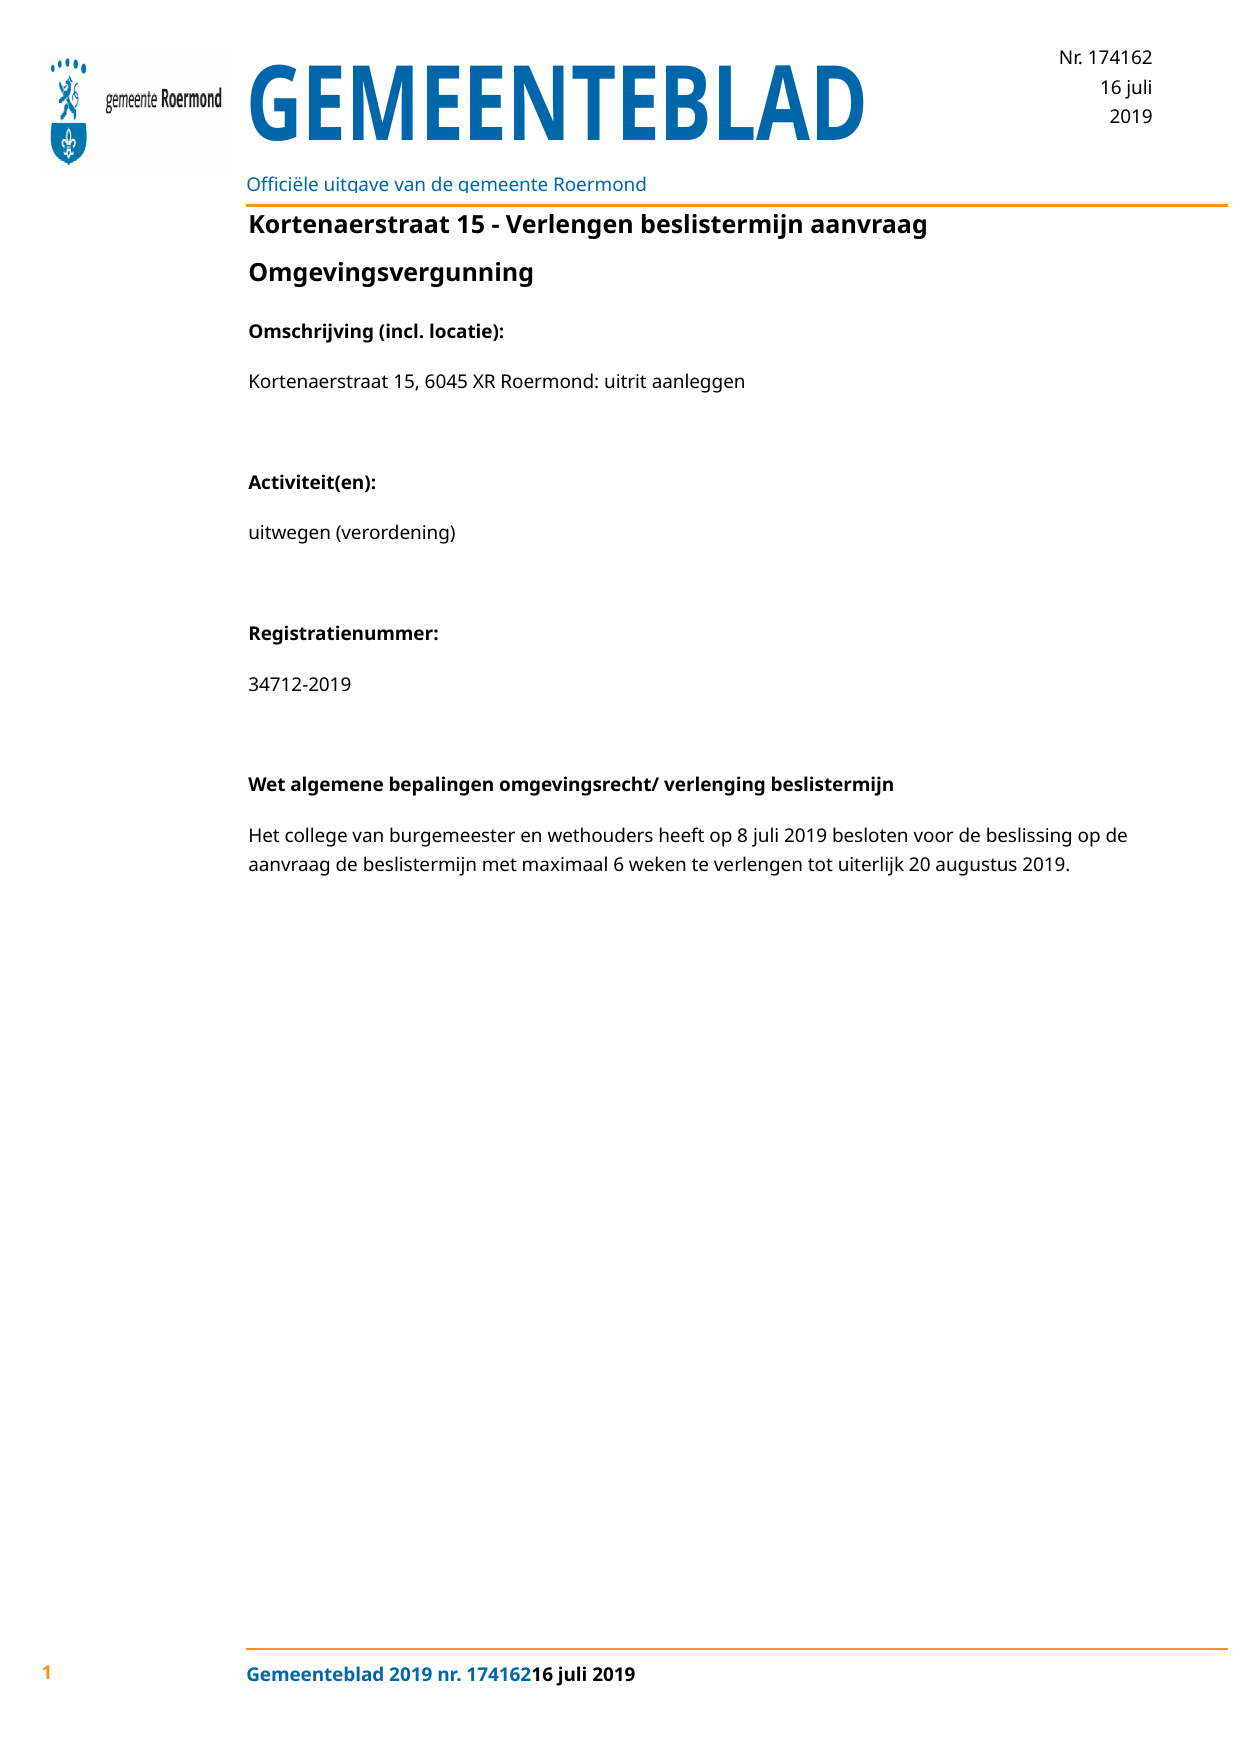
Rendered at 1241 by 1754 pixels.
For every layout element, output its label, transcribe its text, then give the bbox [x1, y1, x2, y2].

picture [41, 47, 231, 172]
text uitwegen (verordening) [248, 519, 1152, 545]
text Omschrijving (incl. locatie): [248, 318, 1152, 344]
text Registratienummer: [248, 620, 1152, 646]
text Kortenaerstraat 15, 6045 XR Roermond: uitrit aanleggen [248, 368, 1152, 394]
text Activiteit(en): [248, 469, 1152, 495]
text 34712-2019 [248, 671, 1152, 697]
text Wet algemene bepalingen omgevingsrecht/ verlenging beslistermijn [248, 772, 1152, 797]
text Kortenaerstraat 15 - Verlengen beslistermijn aanvraag Omgevingsvergunning [248, 207, 1152, 288]
text Het college van burgemeester en wethouders heeft op 8 juli 2019 besloten voor de beslissing op de aanvraag de beslistermijn met maximaal 6 weken te verlengen tot uiterlijk 20 augustus 2019. [248, 822, 1152, 877]
